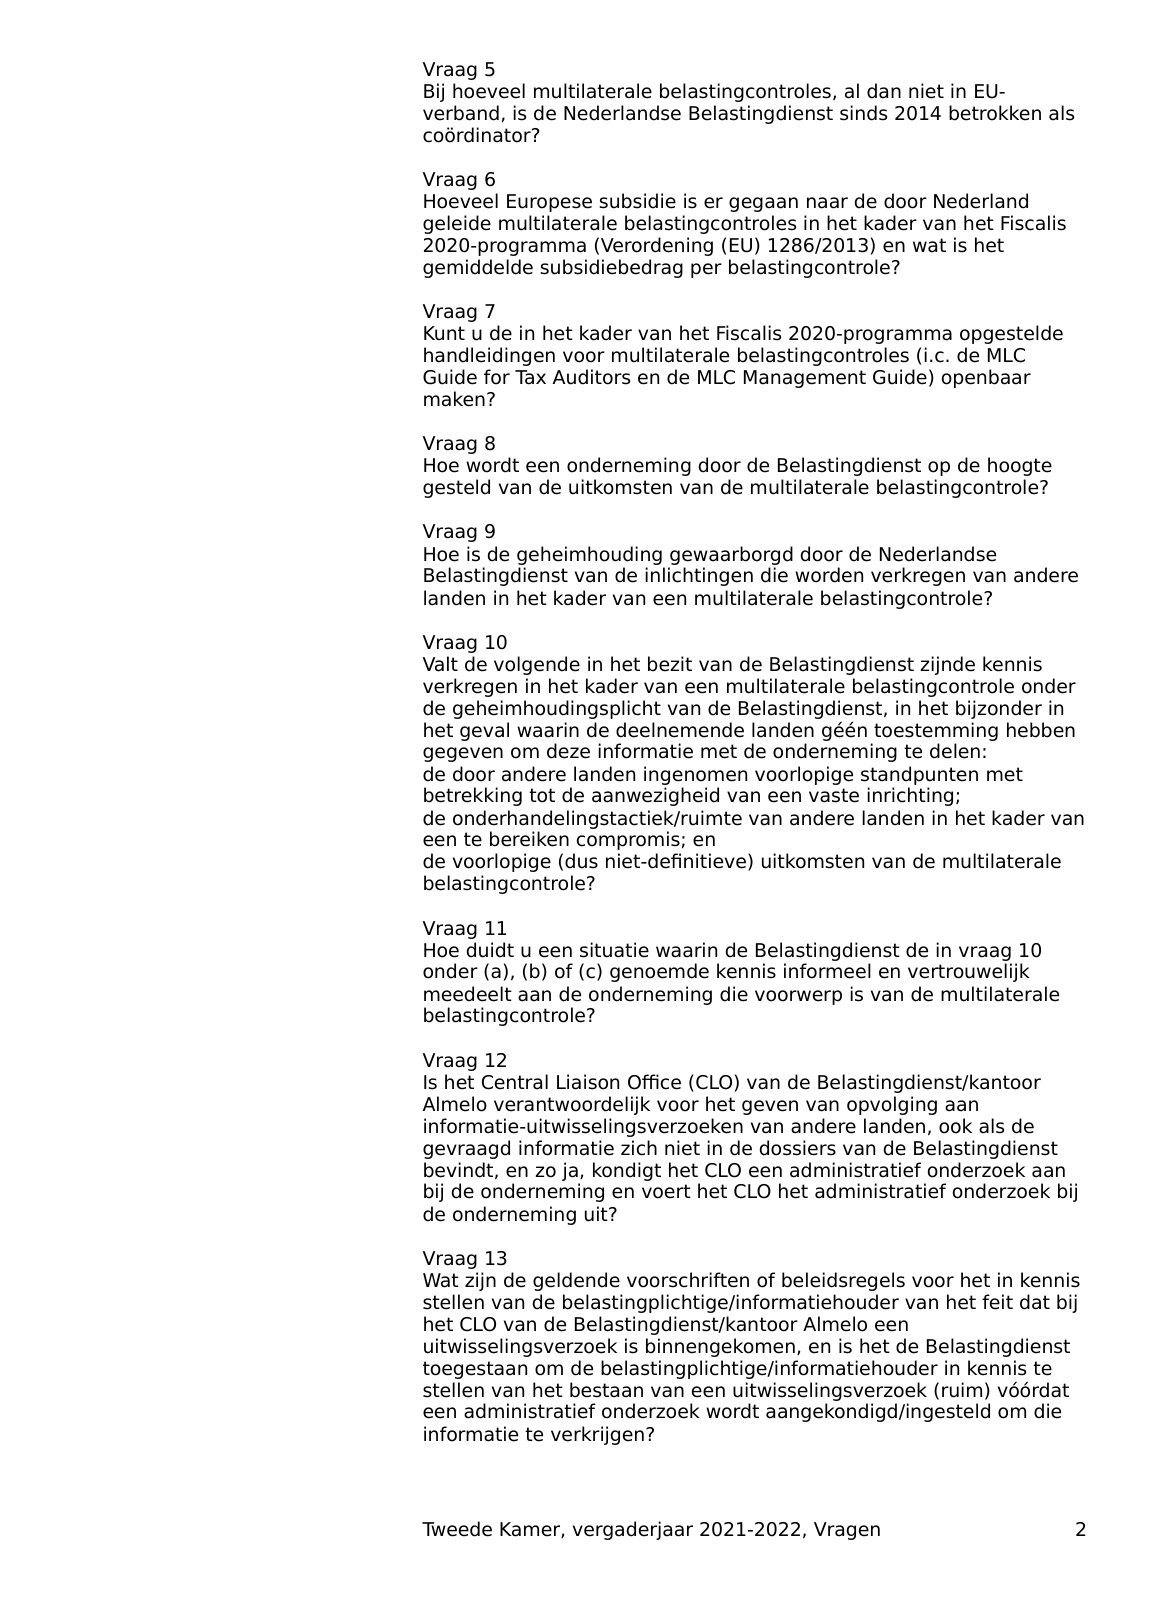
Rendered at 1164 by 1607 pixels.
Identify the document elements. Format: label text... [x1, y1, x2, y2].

text Hoe duidt u een situatie waarin de Belastingdienst de in vraag 10 onder (a), (b) of (c) genoemde kennis informeel en vertrouwelijk meedeelt aan de onderneming die voorwerp is van de multilaterale belastingcontrole? [422, 939, 1087, 1027]
text de onderhandelingstactiek/ruimte van andere landen in het kader van een te bereiken compromis; en [422, 807, 1087, 851]
text Bij hoeveel multilaterale belastingcontroles, al dan niet in EU-verband, is de Nederlandse Belastingdienst sinds 2014 betrokken als coördinator? [422, 81, 1087, 147]
text Vraag 8 [422, 433, 1087, 455]
text Vraag 10 [422, 632, 1087, 653]
text Vraag 7 [422, 301, 1087, 323]
text Kunt u de in het kader van het Fiscalis 2020-programma opgestelde handleidingen voor multilaterale belastingcontroles (i.c. de MLC Guide for Tax Auditors en de MLC Management Guide) openbaar maken? [422, 323, 1087, 411]
text Vraag 5 [422, 59, 1087, 81]
text Is het Central Liaison Office (CLO) van de Belastingdienst/kantoor Almelo verantwoordelijk voor het geven van opvolging aan informatie-uitwisselingsverzoeken van andere landen, ook als de gevraagd informatie zich niet in de dossiers van de Belastingdienst bevindt, en zo ja, kondigt het CLO een administratief onderzoek aan bij de onderneming en voert het CLO het administratief onderzoek bij de onderneming uit? [422, 1072, 1087, 1225]
text Hoe wordt een onderneming door de Belastingdienst op de hoogte gesteld van de uitkomsten van de multilaterale belastingcontrole? [422, 455, 1087, 499]
text Hoeveel Europese subsidie is er gegaan naar de door Nederland geleide multilaterale belastingcontroles in het kader van het Fiscalis 2020-programma (Verordening (EU) 1286/2013) en wat is het gemiddelde subsidiebedrag per belastingcontrole? [422, 191, 1087, 279]
text de voorlopige (dus niet-definitieve) uitkomsten van de multilaterale belastingcontrole? [422, 851, 1087, 895]
text Wat zijn de geldende voorschriften of beleidsregels voor het in kennis stellen van de belastingplichtige/informatiehouder van het feit dat bij het CLO van de Belastingdienst/kantoor Almelo een uitwisselingsverzoek is binnengekomen, en is het de Belastingdienst toegestaan om de belastingplichtige/informatiehouder in kennis te stellen van het bestaan van een uitwisselingsverzoek (ruim) vóórdat een administratief onderzoek wordt aangekondigd/ingesteld om die informatie te verkrijgen? [422, 1269, 1087, 1445]
text Valt de volgende in het bezit van de Belastingdienst zijnde kennis verkregen in het kader van een multilaterale belastingcontrole onder de geheimhoudingsplicht van de Belastingdienst, in het bijzonder in het geval waarin de deelnemende landen géén toestemming hebben gegeven om deze informatie met de onderneming te delen: [422, 653, 1087, 763]
text Vraag 9 [422, 521, 1087, 543]
text Hoe is de geheimhouding gewaarborgd door de Nederlandse Belastingdienst van de inlichtingen die worden verkregen van andere landen in het kader van een multilaterale belastingcontrole? [422, 543, 1087, 609]
text Vraag 13 [422, 1248, 1087, 1269]
text Vraag 6 [422, 169, 1087, 191]
text Vraag 11 [422, 917, 1087, 939]
text Vraag 12 [422, 1049, 1087, 1072]
text de door andere landen ingenomen voorlopige standpunten met betrekking tot de aanwezigheid van een vaste inrichting; [422, 763, 1087, 807]
